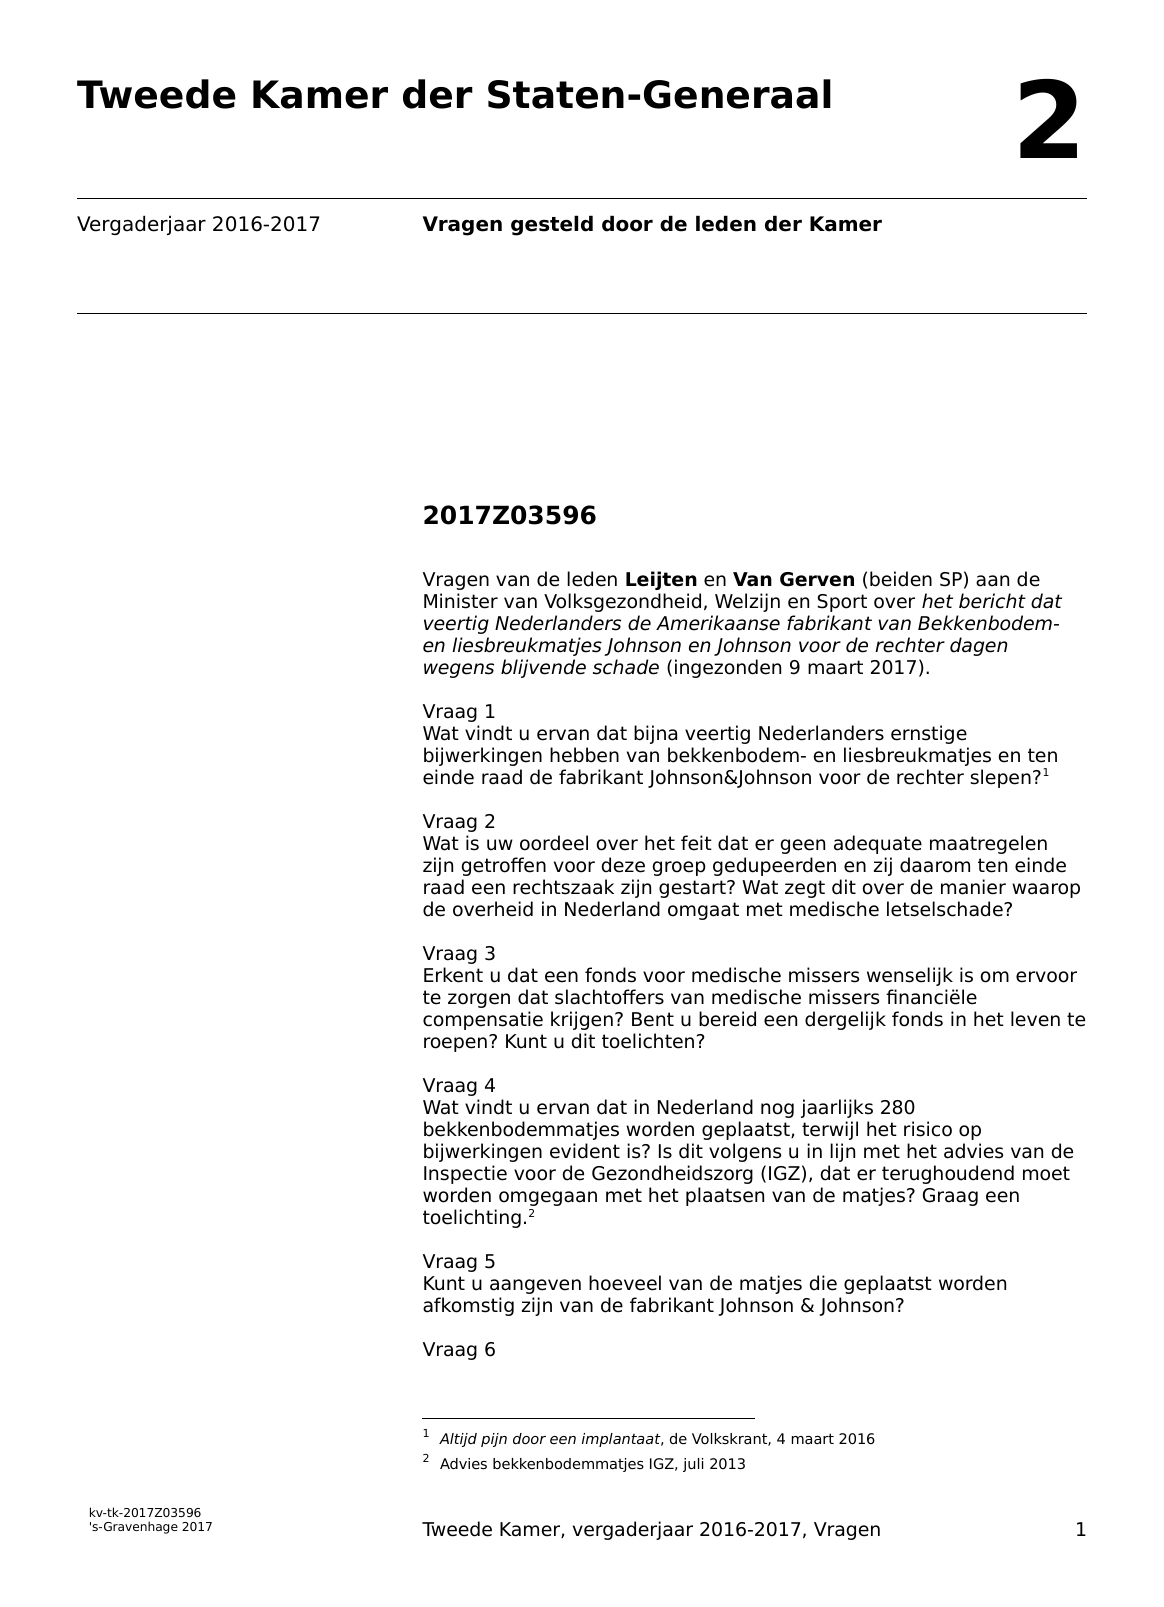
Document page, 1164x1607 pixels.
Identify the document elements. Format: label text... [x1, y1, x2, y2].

text Vraag 2 [422, 811, 1087, 833]
text Wat is uw oordeel over het feit dat er geen adequate maatregelen zijn getroffen voor deze groep gedupeerden en zij daarom ten einde raad een rechtszaak zijn gestart? Wat zegt dit over de manier waarop de overheid in Nederland omgaat met medische letselschade? [422, 833, 1087, 921]
table_header Tweede Kamer der Staten-Generaal [77, 59, 886, 198]
text Vragen van de leden Leijten en Van Gerven (beiden SP) aan de Minister van Volksgezondheid, Welzijn en Sport over het bericht dat veertig Nederlanders de Amerikaanse fabrikant van Bekkenbodem- en liesbreukmatjes Johnson en Johnson voor de rechter dagen wegens blijvende schade (ingezonden 9 maart 2017). [422, 569, 1087, 679]
table_header 2 [886, 59, 1087, 198]
table_cell Vergaderjaar 2016-2017 [77, 199, 422, 313]
text Vraag 5 [422, 1251, 1087, 1273]
text Vraag 6 [422, 1339, 1087, 1361]
text Vraag 4 [422, 1075, 1087, 1097]
text kv-tk-2017Z03596 [88, 1506, 323, 1520]
text Wat vindt u ervan dat bijna veertig Nederlanders ernstige bijwerkingen hebben van bekkenbodem- en liesbreukmatjes en ten einde raad de fabrikant Johnson&Johnson voor de rechter slepen? [422, 723, 1087, 789]
text Advies bekkenbodemmatjes IGZ, juli 2013 [422, 1452, 1087, 1474]
text 2017Z03596 [422, 501, 1087, 531]
text Vraag 1 [422, 701, 1087, 723]
text 's-Gravenhage 2017 [88, 1520, 323, 1534]
text Wat vindt u ervan dat in Nederland nog jaarlijks 280 bekkenbodemmatjes worden geplaatst, terwijl het risico op bijwerkingen evident is? Is dit volgens u in lijn met het advies van de Inspectie voor de Gezondheidszorg (IGZ), dat er terughoudend moet worden omgegaan met het plaatsen van de matjes? Graag een toelichting. [422, 1097, 1087, 1229]
text Kunt u aangeven hoeveel van de matjes die geplaatst worden afkomstig zijn van de fabrikant Johnson & Johnson? [422, 1273, 1087, 1317]
text Erkent u dat een fonds voor medische missers wenselijk is om ervoor te zorgen dat slachtoffers van medische missers financiële compensatie krijgen? Bent u bereid een dergelijk fonds in het leven te roepen? Kunt u dit toelichten? [422, 965, 1087, 1053]
text Vraag 3 [422, 943, 1087, 965]
table_cell Vragen gesteld door de leden der Kamer [422, 199, 1087, 313]
text Altijd pijn door een implantaat, de Volkskrant, 4 maart 2016 [422, 1427, 1087, 1449]
